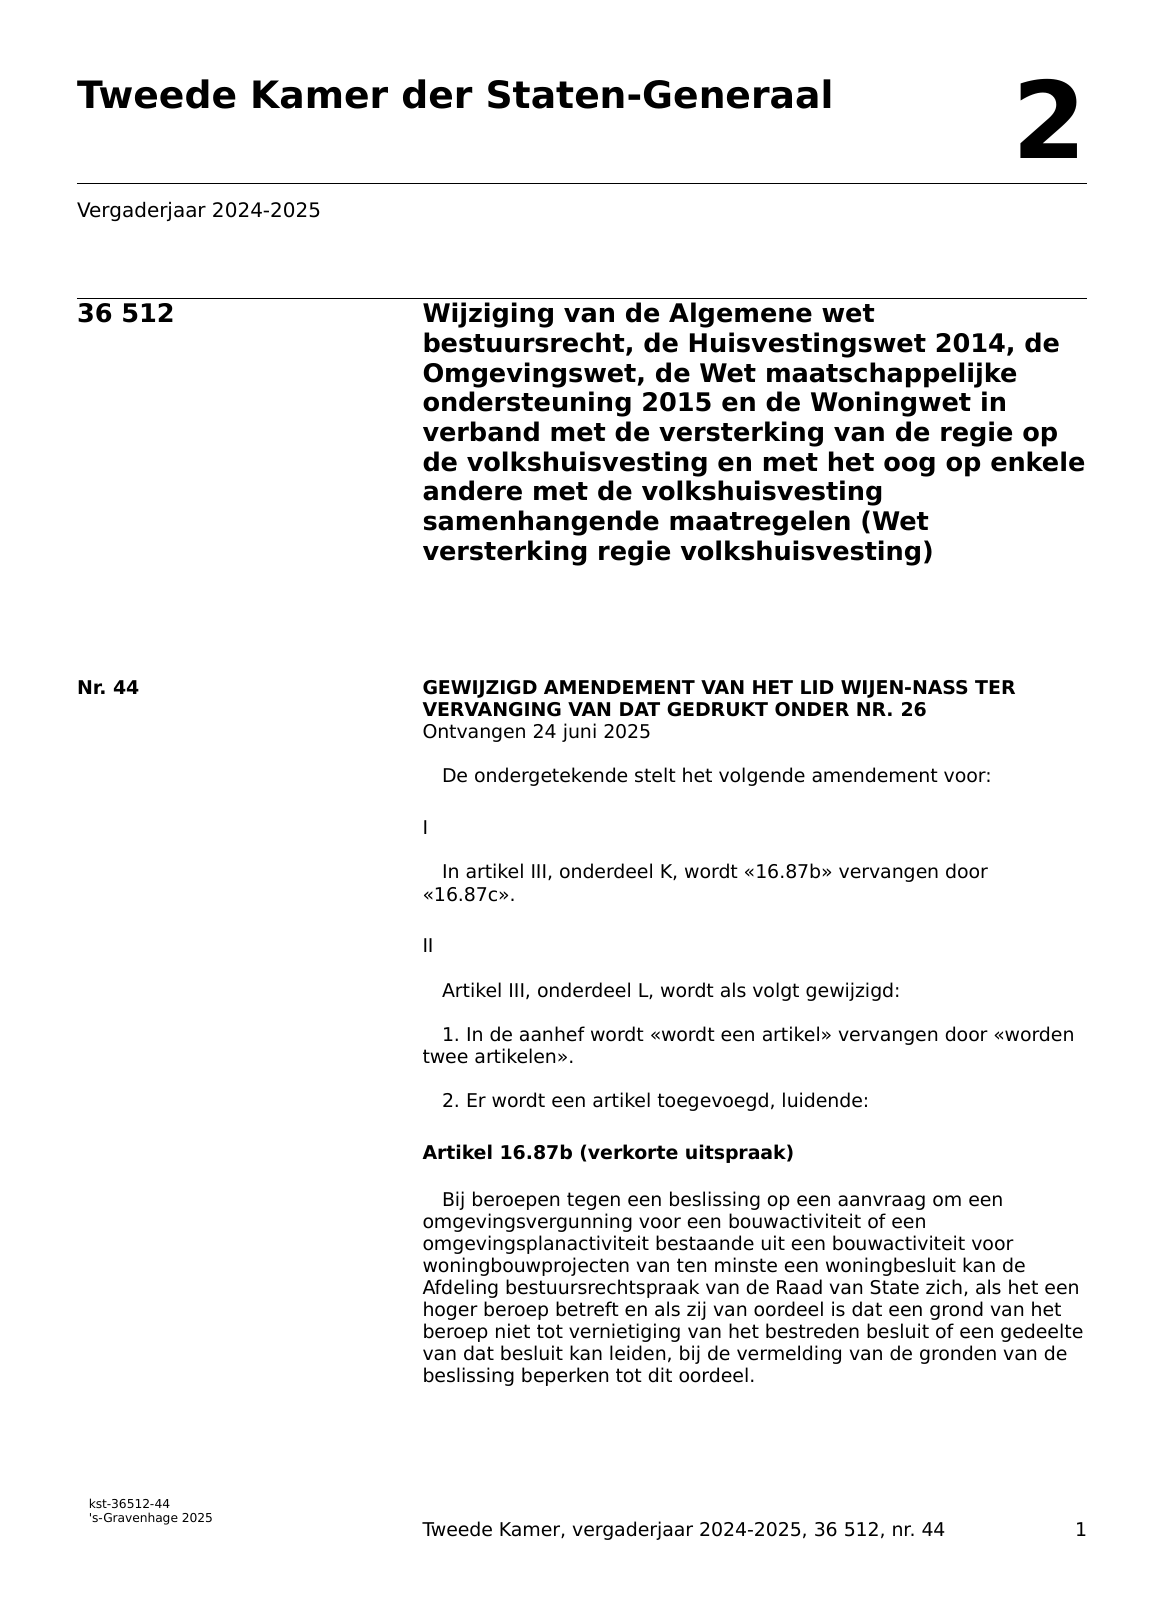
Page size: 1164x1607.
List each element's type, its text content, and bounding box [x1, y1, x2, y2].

subtitle 36 512 Wijziging van de Algemene wet bestuursrecht, de Huisvestingswet 2014, de Omgevingswet, de Wet maatschappelijke ondersteuning 2015 en de Woningwet in verband met de versterking van de regie op de volkshuisvesting en met het oog op enkele andere met de volkshuisvesting samenhangende maatregelen (Wet versterking regie volkshuisvesting) [77, 299, 1087, 566]
text Ontvangen 24 juni 2025 [422, 721, 1087, 743]
text In artikel III, onderdeel K, wordt «16.87b» vervangen door «16.87c». [422, 861, 1087, 905]
subtitle II [422, 935, 1087, 957]
table_header 2 [886, 59, 1087, 183]
text kst-36512-44 [88, 1497, 323, 1511]
text 2. Er wordt een artikel toegevoegd, luidende: [422, 1090, 1087, 1112]
table_cell Vergaderjaar 2024-2025 [77, 184, 1087, 298]
text De ondergetekende stelt het volgende amendement voor: [422, 765, 1087, 787]
subtitle I [422, 817, 1087, 839]
text 's-Gravenhage 2025 [88, 1511, 323, 1525]
subtitle Nr. 44 GEWIJZIGD AMENDEMENT VAN HET LID WIJEN-NASS TER VERVANGING VAN DAT GEDRUKT ONDER NR. 26 [77, 677, 1087, 721]
text Artikel III, onderdeel L, wordt als volgt gewijzigd: [422, 979, 1087, 1002]
subtitle Artikel 16.87b (verkorte uitspraak) [422, 1142, 1087, 1164]
text Bij beroepen tegen een beslissing op een aanvraag om een omgevingsvergunning voor een bouwactiviteit of een omgevingsplanactiviteit bestaande uit een bouwactiviteit voor woningbouwprojecten van ten minste een woningbesluit kan de Afdeling bestuursrechtspraak van de Raad van State zich, als het een hoger beroep betreft en als zij van oordeel is dat een grond van het beroep niet tot vernietiging van het bestreden besluit of een gedeelte van dat besluit kan leiden, bij de vermelding van de gronden van de beslissing beperken tot dit oordeel. [422, 1189, 1087, 1387]
text 1. In de aanhef wordt «wordt een artikel» vervangen door «worden twee artikelen». [422, 1024, 1087, 1068]
table_header Tweede Kamer der Staten-Generaal [77, 59, 886, 183]
